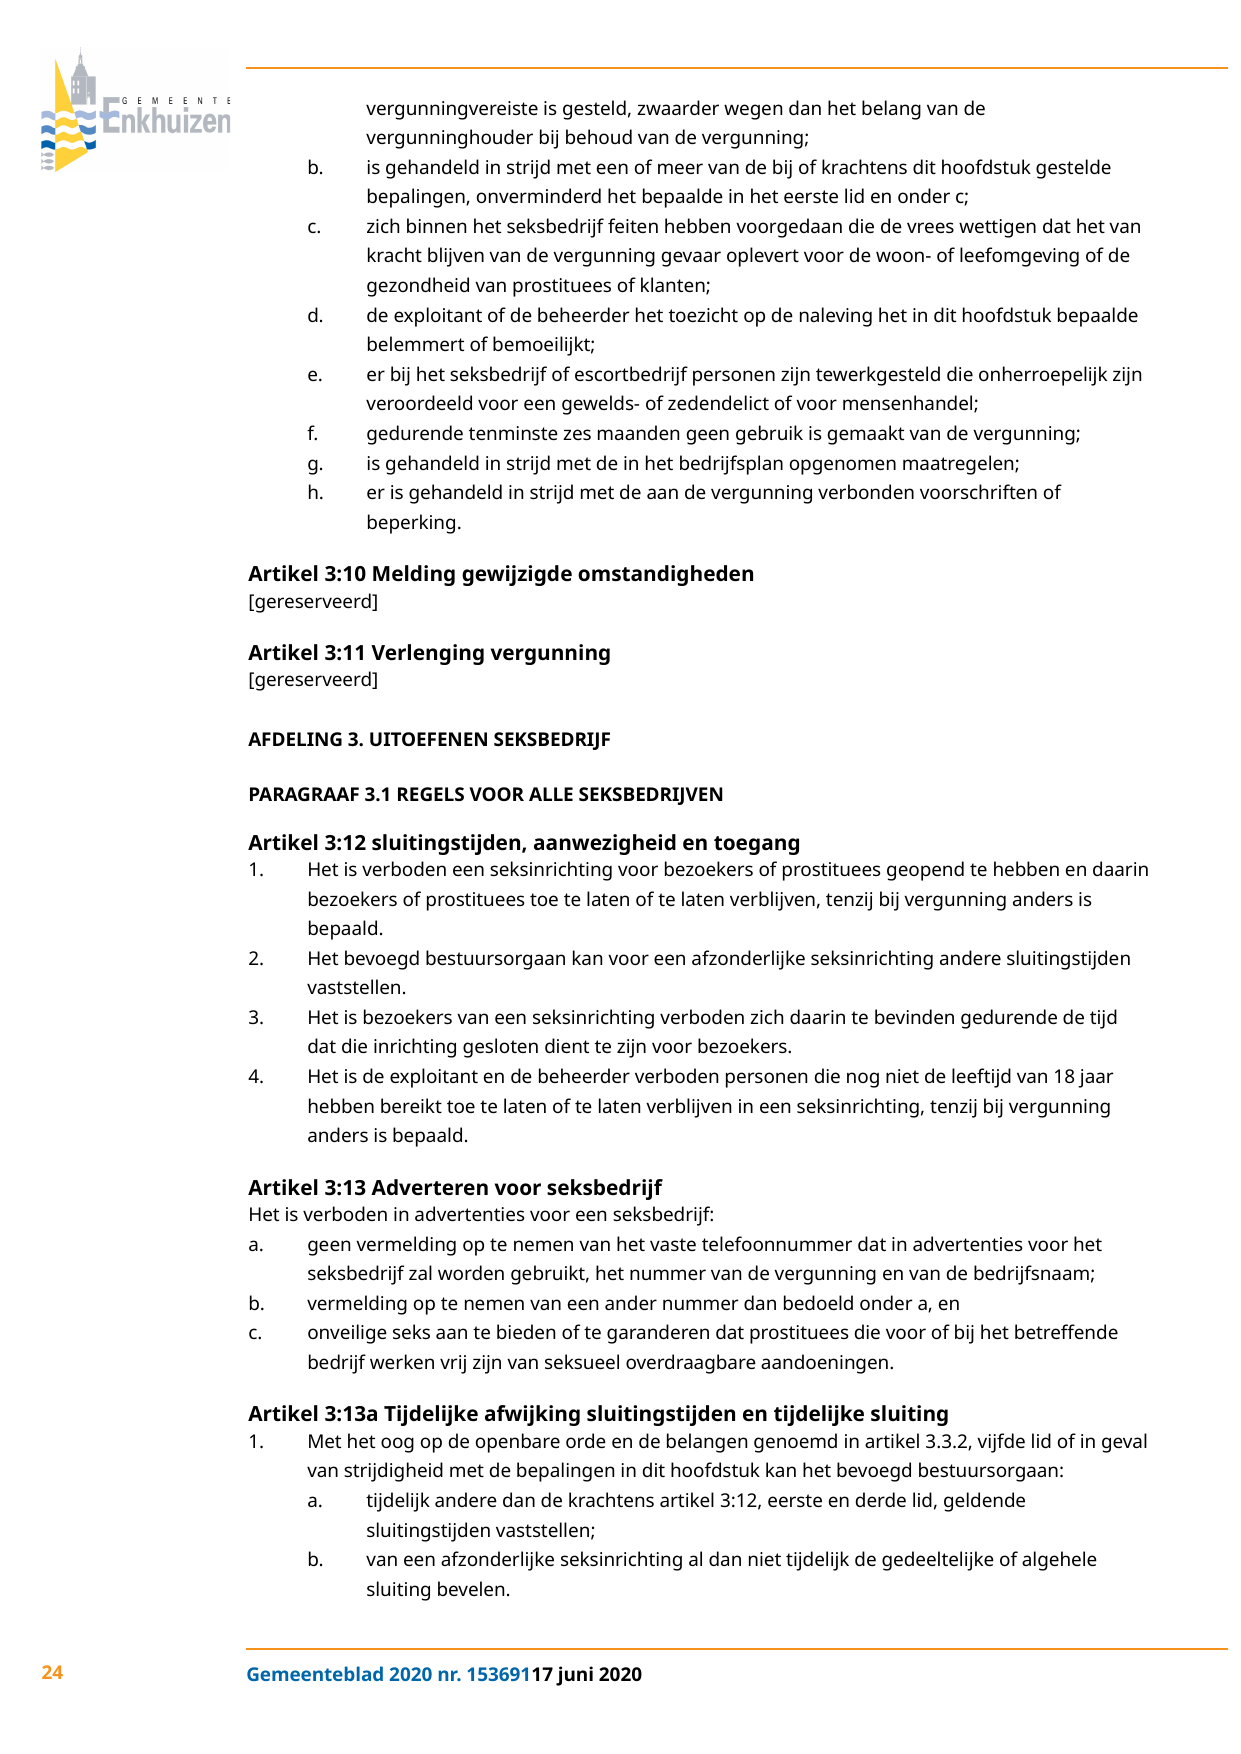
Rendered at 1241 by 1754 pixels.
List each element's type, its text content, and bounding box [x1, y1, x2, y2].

list Het bevoegd bestuursorgaan kan voor een afzonderlijke seksinrichting andere sluitingstijden vaststellen. [248, 945, 1152, 1000]
list er bij het seksbedrijf of escortbedrijf personen zijn tewerkgesteld die onherroepelijk zijn veroordeeld voor een gewelds- of zedendelict of voor mensenhandel; [307, 361, 1152, 416]
list onveilige seks aan te bieden of te garanderen dat prostituees die voor of bij het betreffende bedrijf werken vrij zijn van seksueel overdraagbare aandoeningen. [248, 1319, 1152, 1375]
list Het is de exploitant en de beheerder verboden personen die nog niet de leeftijd van 18 jaar hebben bereikt toe te laten of te laten verblijven in een seksinrichting, tenzij bij vergunning anders is bepaald. [248, 1063, 1152, 1148]
picture [41, 47, 231, 172]
text Artikel 3:10 Melding gewijzigde omstandigheden [248, 559, 1152, 588]
list is gehandeld in strijd met een of meer van de bij of krachtens dit hoofdstuk gestelde bepalingen, onverminderd het bepaalde in het eerste lid en onder c; [307, 154, 1152, 209]
text Artikel 3:12 sluitingstijden, aanwezigheid en toegang [248, 828, 1152, 856]
list van een afzonderlijke seksinrichting al dan niet tijdelijk de gedeeltelijke of algehele sluiting bevelen. [307, 1546, 1152, 1602]
text [gereserveerd] [248, 588, 1152, 613]
text [gereserveerd] [248, 667, 1152, 692]
list Met het oog op de openbare orde en de belangen genoemd in artikel 3.3.2, vijfde lid of in geval van strijdigheid met de bepalingen in dit hoofdstuk kan het bevoegd bestuursorgaan: [248, 1428, 1152, 1483]
list gedurende tenminste zes maanden geen gebruik is gemaakt van de vergunning; [307, 420, 1152, 446]
list zich binnen het seksbedrijf feiten hebben voorgedaan die de vrees wettigen dat het van kracht blijven van de vergunning gevaar oplevert voor de woon- of leefomgeving of de gezondheid van prostituees of klanten; [307, 213, 1152, 298]
list Het is verboden een seksinrichting voor bezoekers of prostituees geopend te hebben en daarin bezoekers of prostituees toe te laten of te laten verblijven, tenzij bij vergunning anders is bepaald. [248, 856, 1152, 941]
text Het is verboden in advertenties voor een seksbedrijf: [248, 1201, 1152, 1227]
list tijdelijk andere dan de krachtens artikel 3:12, eerste en derde lid, geldende sluitingstijden vaststellen; [307, 1487, 1152, 1542]
text AFDELING 3. UITOEFENEN SEKSBEDRIJF [248, 726, 1152, 752]
list is gehandeld in strijd met de in het bedrijfsplan opgenomen maatregelen; [307, 450, 1152, 476]
list vermelding op te nemen van een ander nummer dan bedoeld onder a, en [248, 1290, 1152, 1316]
text Artikel 3:13a Tijdelijke afwijking sluitingstijden en tijdelijke sluiting [248, 1399, 1152, 1428]
list vergunningvereiste is gesteld, zwaarder wegen dan het belang van de vergunninghouder bij behoud van de vergunning; [307, 95, 1152, 150]
list de exploitant of de beheerder het toezicht op de naleving het in dit hoofdstuk bepaalde belemmert of bemoeilijkt; [307, 302, 1152, 357]
text PARAGRAAF 3.1 REGELS VOOR ALLE SEKSBEDRIJVEN [248, 781, 1152, 807]
list geen vermelding op te nemen van het vaste telefoonnummer dat in advertenties voor het seksbedrijf zal worden gebruikt, het nummer van de vergunning en van de bedrijfsnaam; [248, 1231, 1152, 1286]
text Artikel 3:11 Verlenging vergunning [248, 638, 1152, 667]
list Het is bezoekers van een seksinrichting verboden zich daarin te bevinden gedurende de tijd dat die inrichting gesloten dient te zijn voor bezoekers. [248, 1004, 1152, 1059]
text Artikel 3:13 Adverteren voor seksbedrijf [248, 1173, 1152, 1201]
list er is gehandeld in strijd met de aan de vergunning verbonden voorschriften of beperking. [307, 479, 1152, 535]
